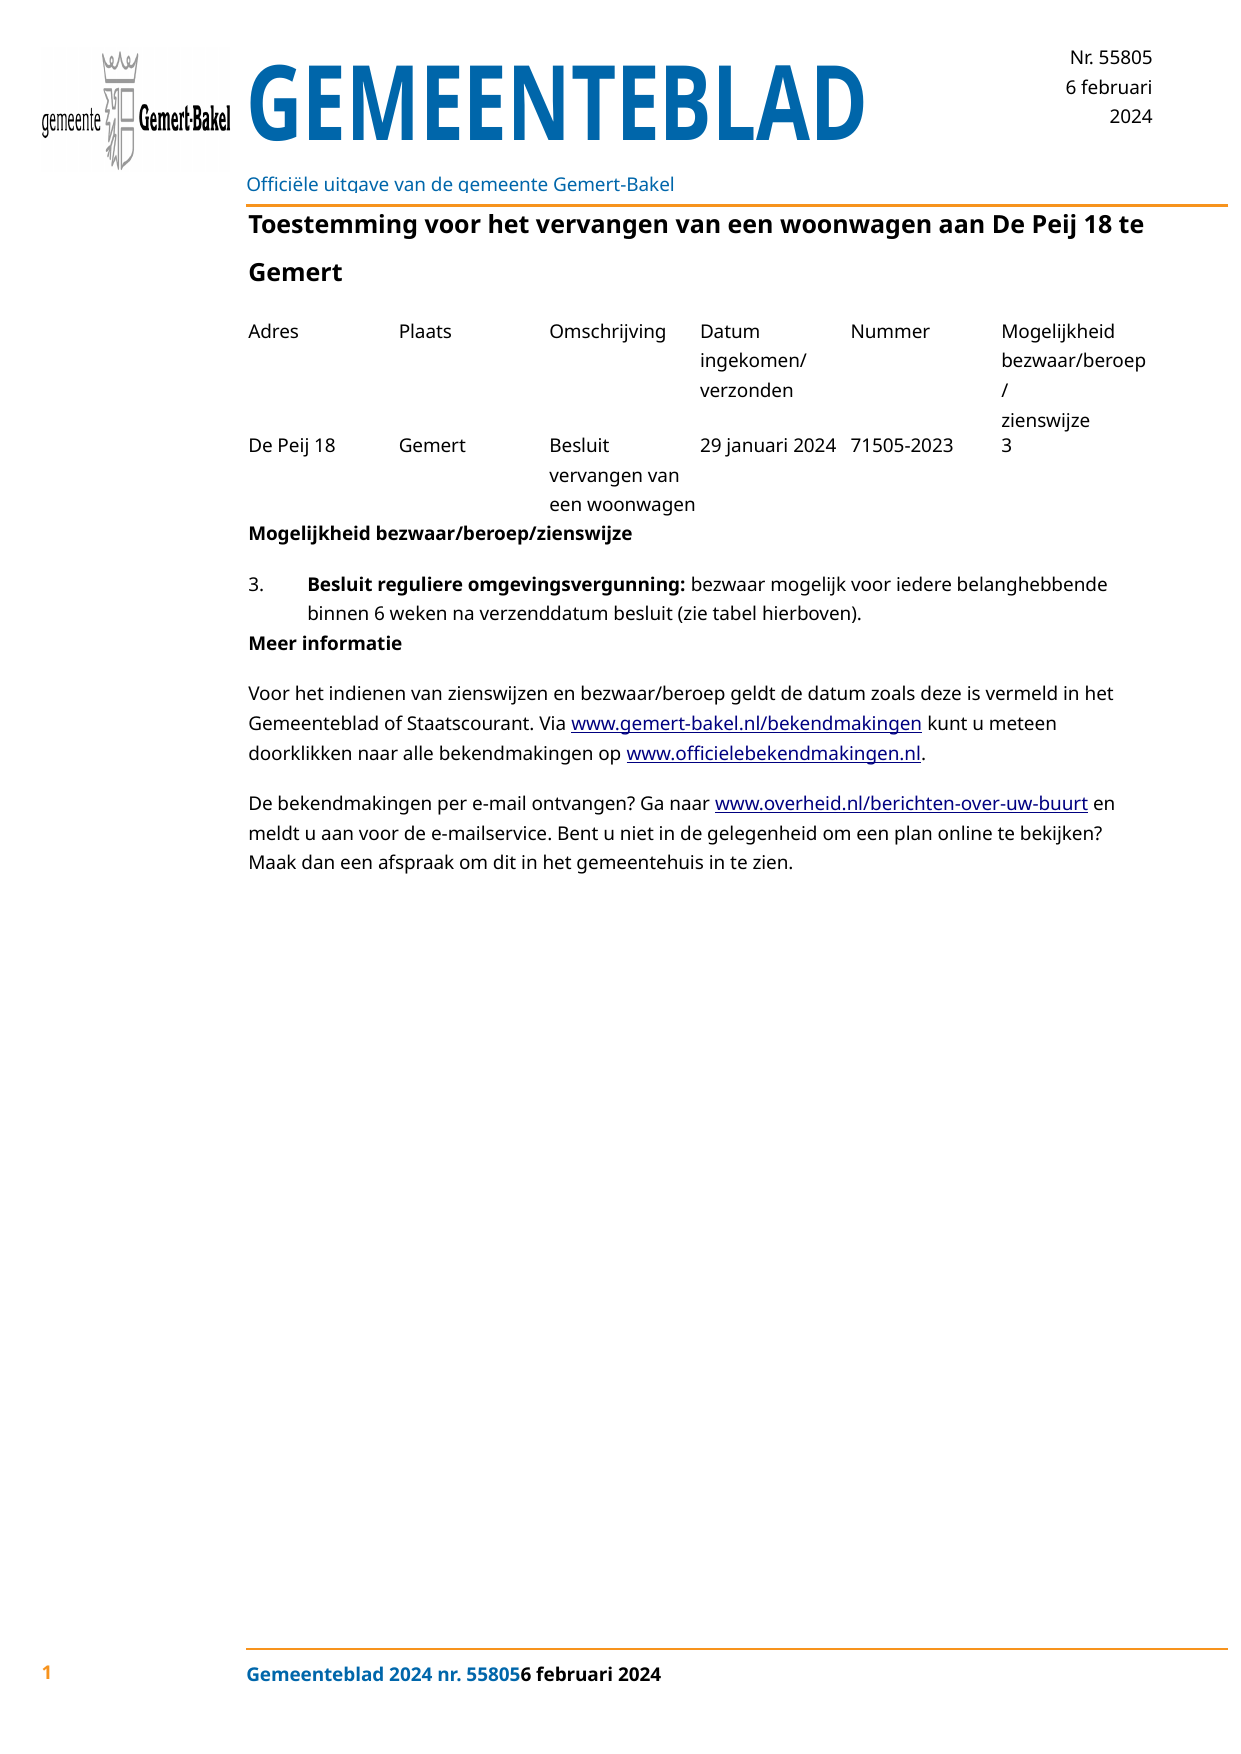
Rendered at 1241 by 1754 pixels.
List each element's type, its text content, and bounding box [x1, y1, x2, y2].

text Toestemming voor het vervangen van een woonwagen aan De Peij 18 te Gemert [248, 207, 1152, 288]
table_cell De Peij 18 [248, 433, 398, 517]
table_header Plaats [399, 318, 549, 432]
table_header Omschrijving [549, 318, 700, 432]
table_cell Gemert [399, 433, 549, 517]
table_cell 29 januari 2024 [700, 433, 850, 517]
table_cell 3 [1001, 433, 1152, 517]
table_cell 71505-2023 [850, 433, 1001, 517]
table_header Mogelijkheid bezwaar/beroep/ zienswijze [1001, 318, 1152, 432]
list Besluit reguliere omgevingsvergunning: bezwaar mogelijk voor iedere belanghebbende binnen 6 weken na verzenddatum besluit (zie tabel hierboven). [248, 571, 1152, 626]
picture [41, 47, 231, 172]
table_header Nummer [850, 318, 1001, 432]
text Voor het indienen van zienswijzen en bezwaar/beroep geldt de datum zoals deze is vermeld in het Gemeenteblad of Staatscourant. Via www.gemert-bakel.nl/bekendmakingen kunt u meteen doorklikken naar alle bekendmakingen op www.officielebekendmakingen.nl. [248, 681, 1152, 766]
table_header Datum ingekomen/ verzonden [700, 318, 850, 432]
table_header Adres [248, 318, 398, 432]
text Meer informatie [248, 630, 1152, 656]
text De bekendmakingen per e-mail ontvangen? Ga naar www.overheid.nl/berichten-over-uw-buurt en meldt u aan voor de e-mailservice. Bent u niet in de gelegenheid om een plan online te bekijken? Maak dan een afspraak om dit in het gemeentehuis in te zien. [248, 790, 1152, 875]
text Mogelijkheid bezwaar/beroep/zienswijze [248, 521, 1152, 546]
table_cell Besluit vervangen van een woonwagen [549, 433, 700, 517]
